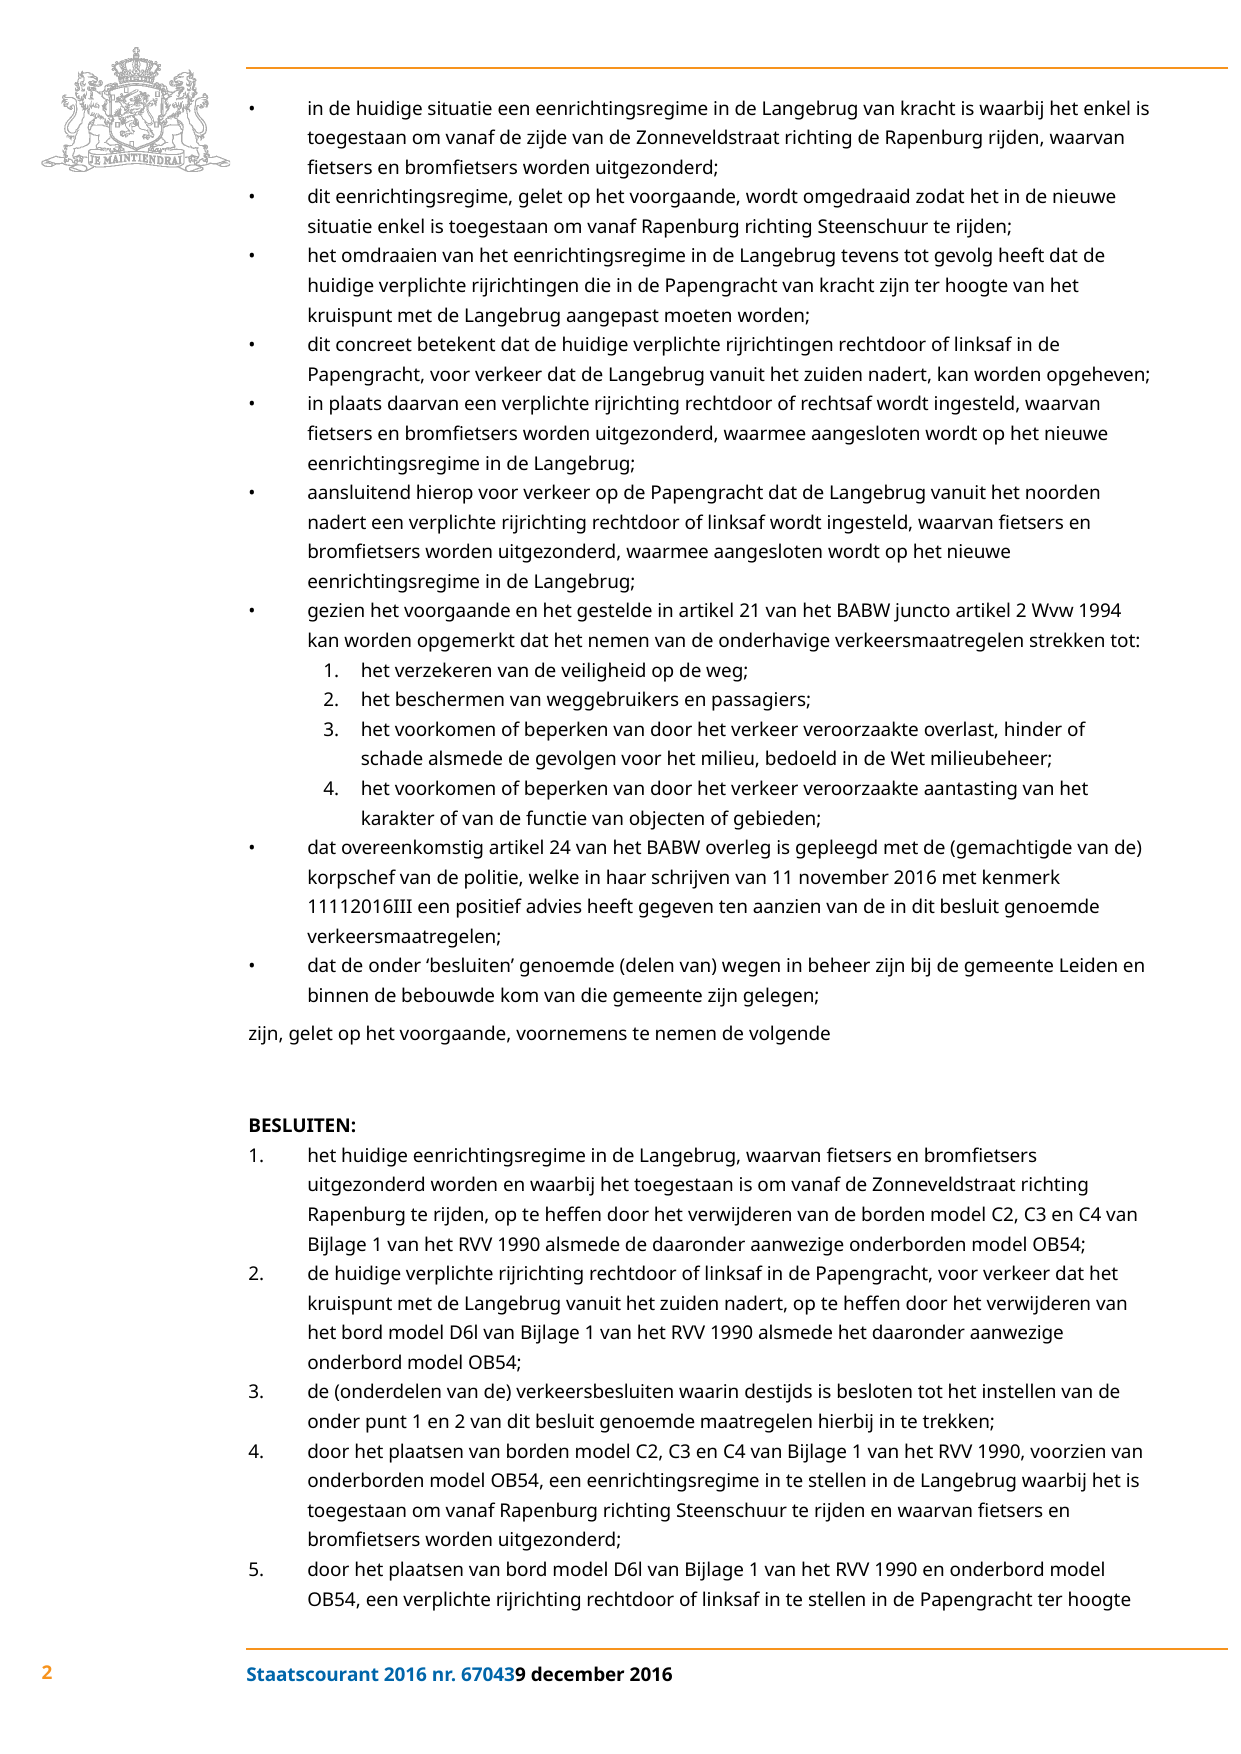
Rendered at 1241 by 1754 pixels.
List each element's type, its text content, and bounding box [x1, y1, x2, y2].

list gezien het voorgaande en het gestelde in artikel 21 van het BABW juncto artikel 2 Wvw 1994 kan worden opgemerkt dat het nemen van de onderhavige verkeersmaatregelen strekken tot: [248, 598, 1152, 653]
list het voorkomen of beperken van door het verkeer veroorzaakte aantasting van het karakter of van de functie van objecten of gebieden; [323, 775, 1152, 831]
text zijn, gelet op het voorgaande, voornemens te nemen de volgende [248, 1020, 1152, 1046]
list dat overeenkomstig artikel 24 van het BABW overleg is gepleegd met de (gemachtigde van de) korpschef van de politie, welke in haar schrijven van 11 november 2016 met kenmerk 11112016III een positief advies heeft gegeven ten aanzien van de in dit besluit genoemde verkeersmaatregelen; [248, 834, 1152, 949]
list het omdraaien van het eenrichtingsregime in de Langebrug tevens tot gevolg heeft dat de huidige verplichte rijrichtingen die in de Papengracht van kracht zijn ter hoogte van het kruispunt met de Langebrug aangepast moeten worden; [248, 243, 1152, 328]
list de huidige verplichte rijrichting rechtdoor of linksaf in de Papengracht, voor verkeer dat het kruispunt met de Langebrug vanuit het zuiden nadert, op te heffen door het verwijderen van het bord model D6l van Bijlage 1 van het RVV 1990 alsmede het daaronder aanwezige onderbord model OB54; [248, 1260, 1152, 1375]
picture [41, 47, 231, 172]
list door het plaatsen van borden model C2, C3 en C4 van Bijlage 1 van het RVV 1990, voorzien van onderborden model OB54, een eenrichtingsregime in te stellen in de Langebrug waarbij het is toegestaan om vanaf Rapenburg richting Steenschuur te rijden en waarvan fietsers en bromfietsers worden uitgezonderd; [248, 1438, 1152, 1552]
text BESLUITEN: [248, 1112, 1152, 1138]
list door het plaatsen van bord model D6l van Bijlage 1 van het RVV 1990 en onderbord model OB54, een verplichte rijrichting rechtdoor of linksaf in te stellen in de Papengracht ter hoogte [248, 1556, 1152, 1612]
list het voorkomen of beperken van door het verkeer veroorzaakte overlast, hinder of schade alsmede de gevolgen voor het milieu, bedoeld in de Wet milieubeheer; [323, 716, 1152, 771]
list dit eenrichtingsregime, gelet op het voorgaande, wordt omgedraaid zodat het in de nieuwe situatie enkel is toegestaan om vanaf Rapenburg richting Steenschuur te rijden; [248, 183, 1152, 239]
list het verzekeren van de veiligheid op de weg; [323, 657, 1152, 683]
list de (onderdelen van de) verkeersbesluiten waarin destijds is besloten tot het instellen van de onder punt 1 en 2 van dit besluit genoemde maatregelen hierbij in te trekken; [248, 1379, 1152, 1434]
list in plaats daarvan een verplichte rijrichting rechtdoor of rechtsaf wordt ingesteld, waarvan fietsers en bromfietsers worden uitgezonderd, waarmee aangesloten wordt op het nieuwe eenrichtingsregime in de Langebrug; [248, 391, 1152, 476]
list het beschermen van weggebruikers en passagiers; [323, 686, 1152, 712]
list aansluitend hierop voor verkeer op de Papengracht dat de Langebrug vanuit het noorden nadert een verplichte rijrichting rechtdoor of linksaf wordt ingesteld, waarvan fietsers en bromfietsers worden uitgezonderd, waarmee aangesloten wordt op het nieuwe eenrichtingsregime in de Langebrug; [248, 479, 1152, 594]
list dit concreet betekent dat de huidige verplichte rijrichtingen rechtdoor of linksaf in de Papengracht, voor verkeer dat de Langebrug vanuit het zuiden nadert, kan worden opgeheven; [248, 331, 1152, 387]
list dat de onder ‘besluiten’ genoemde (delen van) wegen in beheer zijn bij de gemeente Leiden en binnen de bebouwde kom van die gemeente zijn gelegen; [248, 953, 1152, 1008]
list het huidige eenrichtingsregime in de Langebrug, waarvan fietsers en bromfietsers uitgezonderd worden en waarbij het toegestaan is om vanaf de Zonneveldstraat richting Rapenburg te rijden, op te heffen door het verwijderen van de borden model C2, C3 en C4 van Bijlage 1 van het RVV 1990 alsmede de daaronder aanwezige onderborden model OB54; [248, 1142, 1152, 1257]
list in de huidige situatie een eenrichtingsregime in de Langebrug van kracht is waarbij het enkel is toegestaan om vanaf de zijde van de Zonneveldstraat richting de Rapenburg rijden, waarvan fietsers en bromfietsers worden uitgezonderd; [248, 95, 1152, 180]
